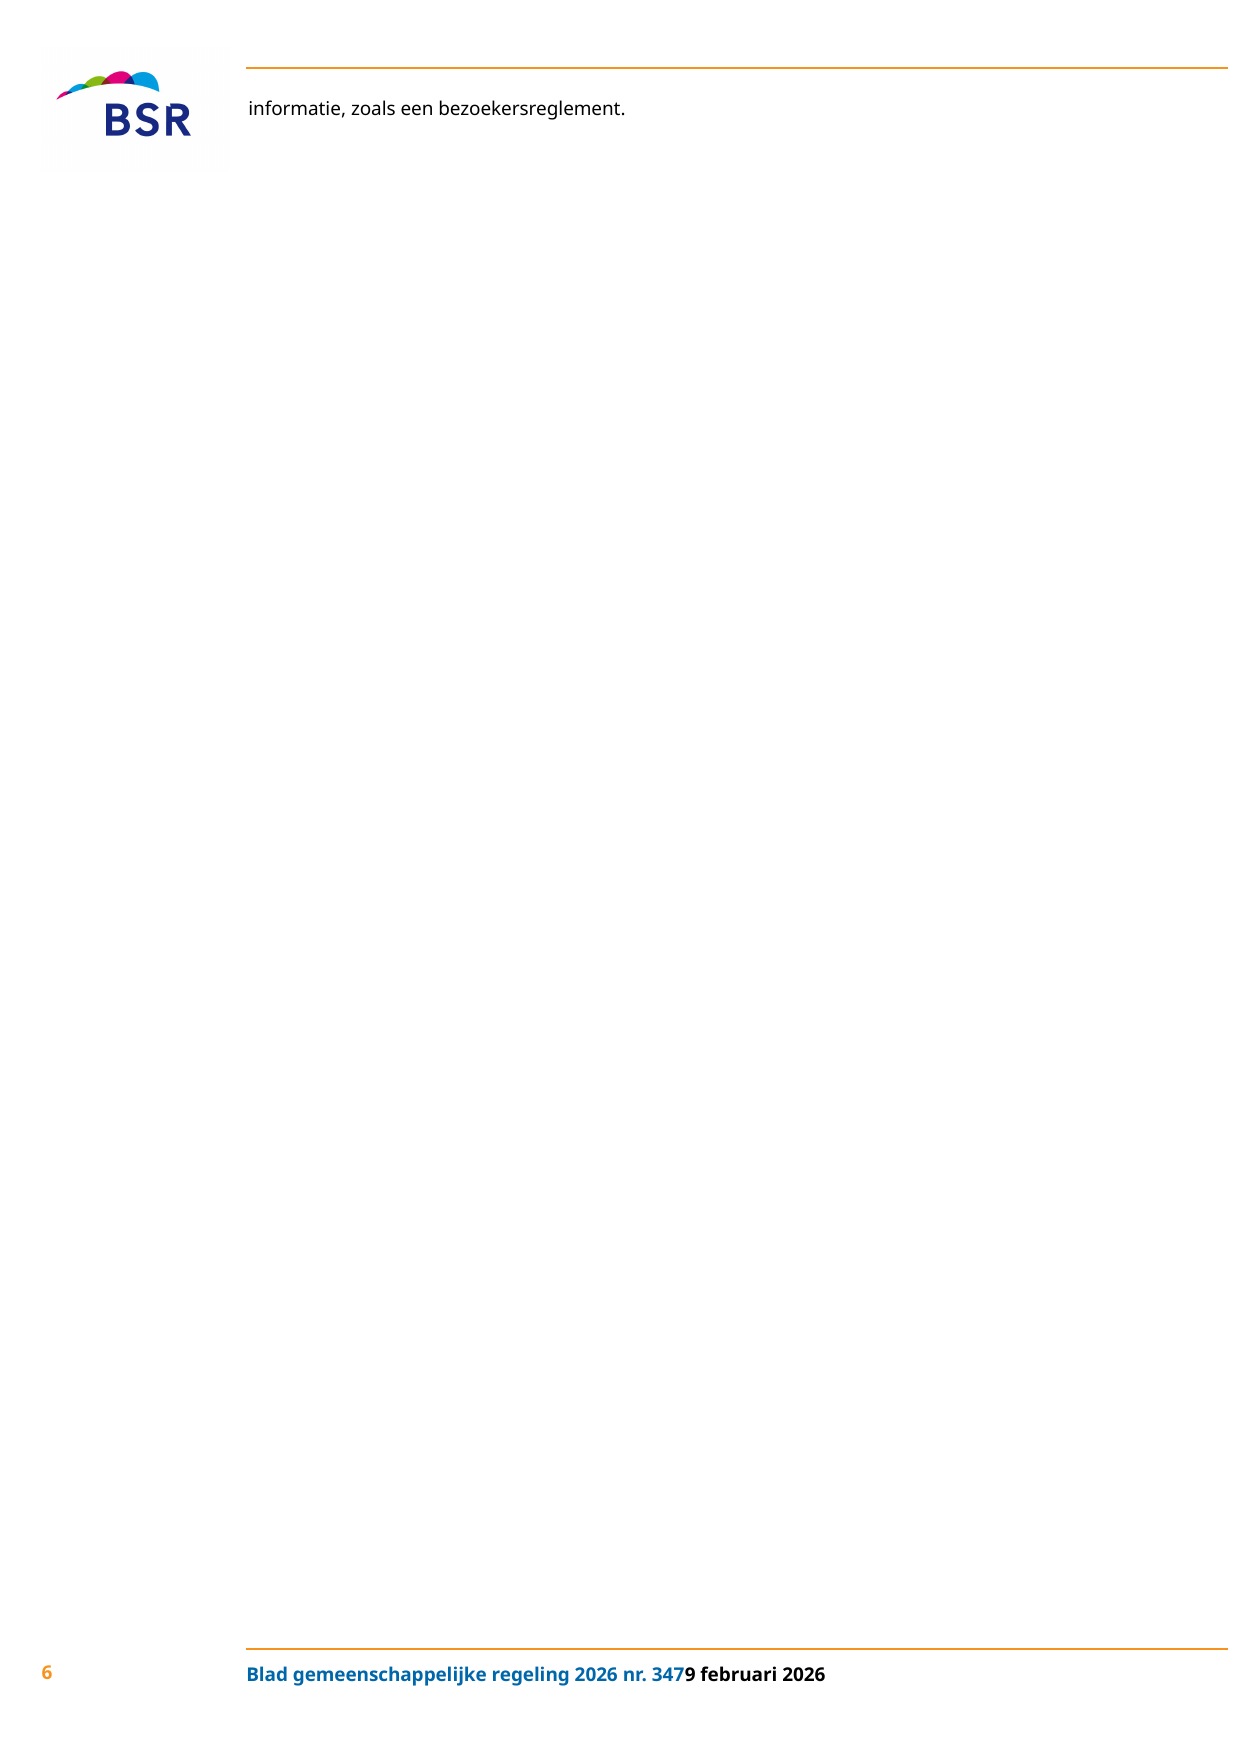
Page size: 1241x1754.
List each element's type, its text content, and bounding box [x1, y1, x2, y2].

picture [41, 47, 231, 172]
text informatie, zoals een bezoekersreglement. [248, 95, 1152, 121]
